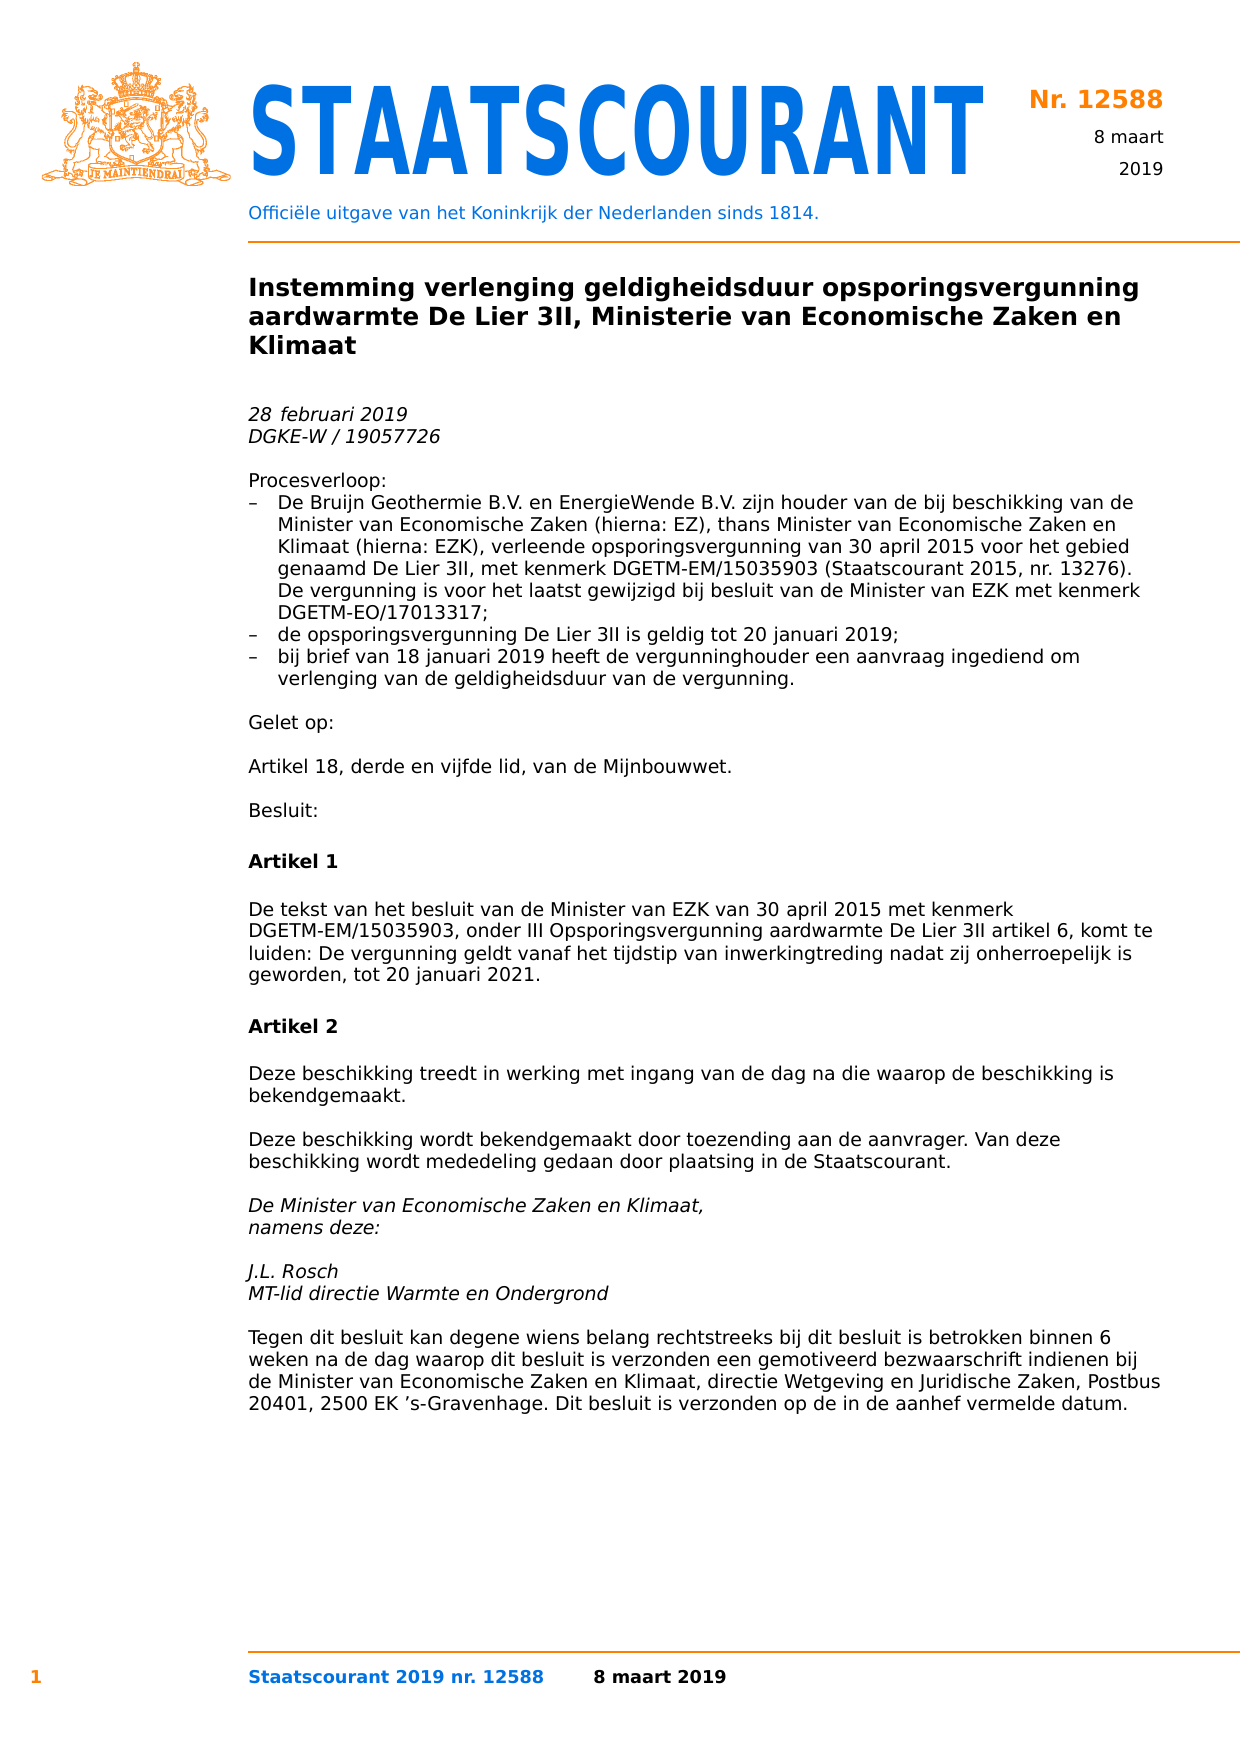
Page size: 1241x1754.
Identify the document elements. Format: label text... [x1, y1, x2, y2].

text – De Bruijn Geothermie B.V. en EnergieWende B.V. zijn houder van de bij beschikking van de Minister van Economische Zaken (hierna: EZ), thans Minister van Economische Zaken en Klimaat (hierna: EZK), verleende opsporingsvergunning van 30 april 2015 voor het gebied genaamd De Lier 3II, met kenmerk DGETM-EM/15035903 (Staatscourant 2015, nr. 13276). De vergunning is voor het laatst gewijzigd bij besluit van de Minister van EZK met kenmerk DGETM-EO/17013317; [248, 492, 1163, 624]
text Procesverloop: [248, 470, 1163, 492]
subtitle Instemming verlenging geldigheidsduur opsporingsvergunning aardwarmte De Lier 3II, Ministerie van Economische Zaken en Klimaat [248, 273, 1163, 361]
subtitle Artikel 1 [248, 851, 1163, 873]
text De Minister van Economische Zaken en Klimaat, namens deze: J.L. Rosch MT-lid directie Warmte en Ondergrond [248, 1195, 1163, 1305]
text DGKE-W / 19057726 [248, 426, 1163, 448]
text – bij brief van 18 januari 2019 heeft de vergunninghouder een aanvraag ingediend om verlenging van de geldigheidsduur van de vergunning. [248, 646, 1163, 690]
text De tekst van het besluit van de Minister van EZK van 30 april 2015 met kenmerk DGETM-EM/15035903, onder III Opsporingsvergunning aardwarmte De Lier 3II artikel 6, komt te luiden: De vergunning geldt vanaf het tijdstip van inwerkingtreding nadat zij onherroepelijk is geworden, tot 20 januari 2021. [248, 898, 1163, 986]
text Gelet op: [248, 712, 1163, 734]
text Besluit: [248, 799, 1163, 821]
table_cell 2019 [998, 153, 1240, 203]
text Tegen dit besluit kan degene wiens belang rechtstreeks bij dit besluit is betrokken binnen 6 weken na de dag waarop dit besluit is verzonden een gemotiveerd bezwaarschrift indienen bij de Minister van Economische Zaken en Klimaat, directie Wetgeving en Juridische Zaken, Postbus 20401, 2500 EK ’s-Gravenhage. Dit besluit is verzonden op de in de aanhef vermelde datum. [248, 1327, 1163, 1415]
text Deze beschikking wordt bekendgemaakt door toezending aan de aanvrager. Van deze beschikking wordt mededeling gedaan door plaatsing in de Staatscourant. [248, 1129, 1163, 1173]
text Deze beschikking treedt in werking met ingang van de dag na die waarop de beschikking is bekendgemaakt. [248, 1063, 1163, 1107]
table_cell 8 maart [998, 121, 1240, 153]
text – de opsporingsvergunning De Lier 3II is geldig tot 20 januari 2019; [248, 624, 1163, 646]
picture [41, 62, 231, 186]
subtitle Artikel 2 [248, 1016, 1163, 1038]
table_header STAATSCOURANT [248, 62, 998, 203]
table_header Nr. 12588 [998, 62, 1240, 121]
table_cell Officiële uitgave van het Koninkrijk der Nederlanden sinds 1814. [248, 203, 1240, 241]
table_header [25, 62, 248, 241]
text Artikel 18, derde en vijfde lid, van de Mijnbouwwet. [248, 756, 1163, 778]
text 28 februari 2019 [248, 404, 1163, 426]
